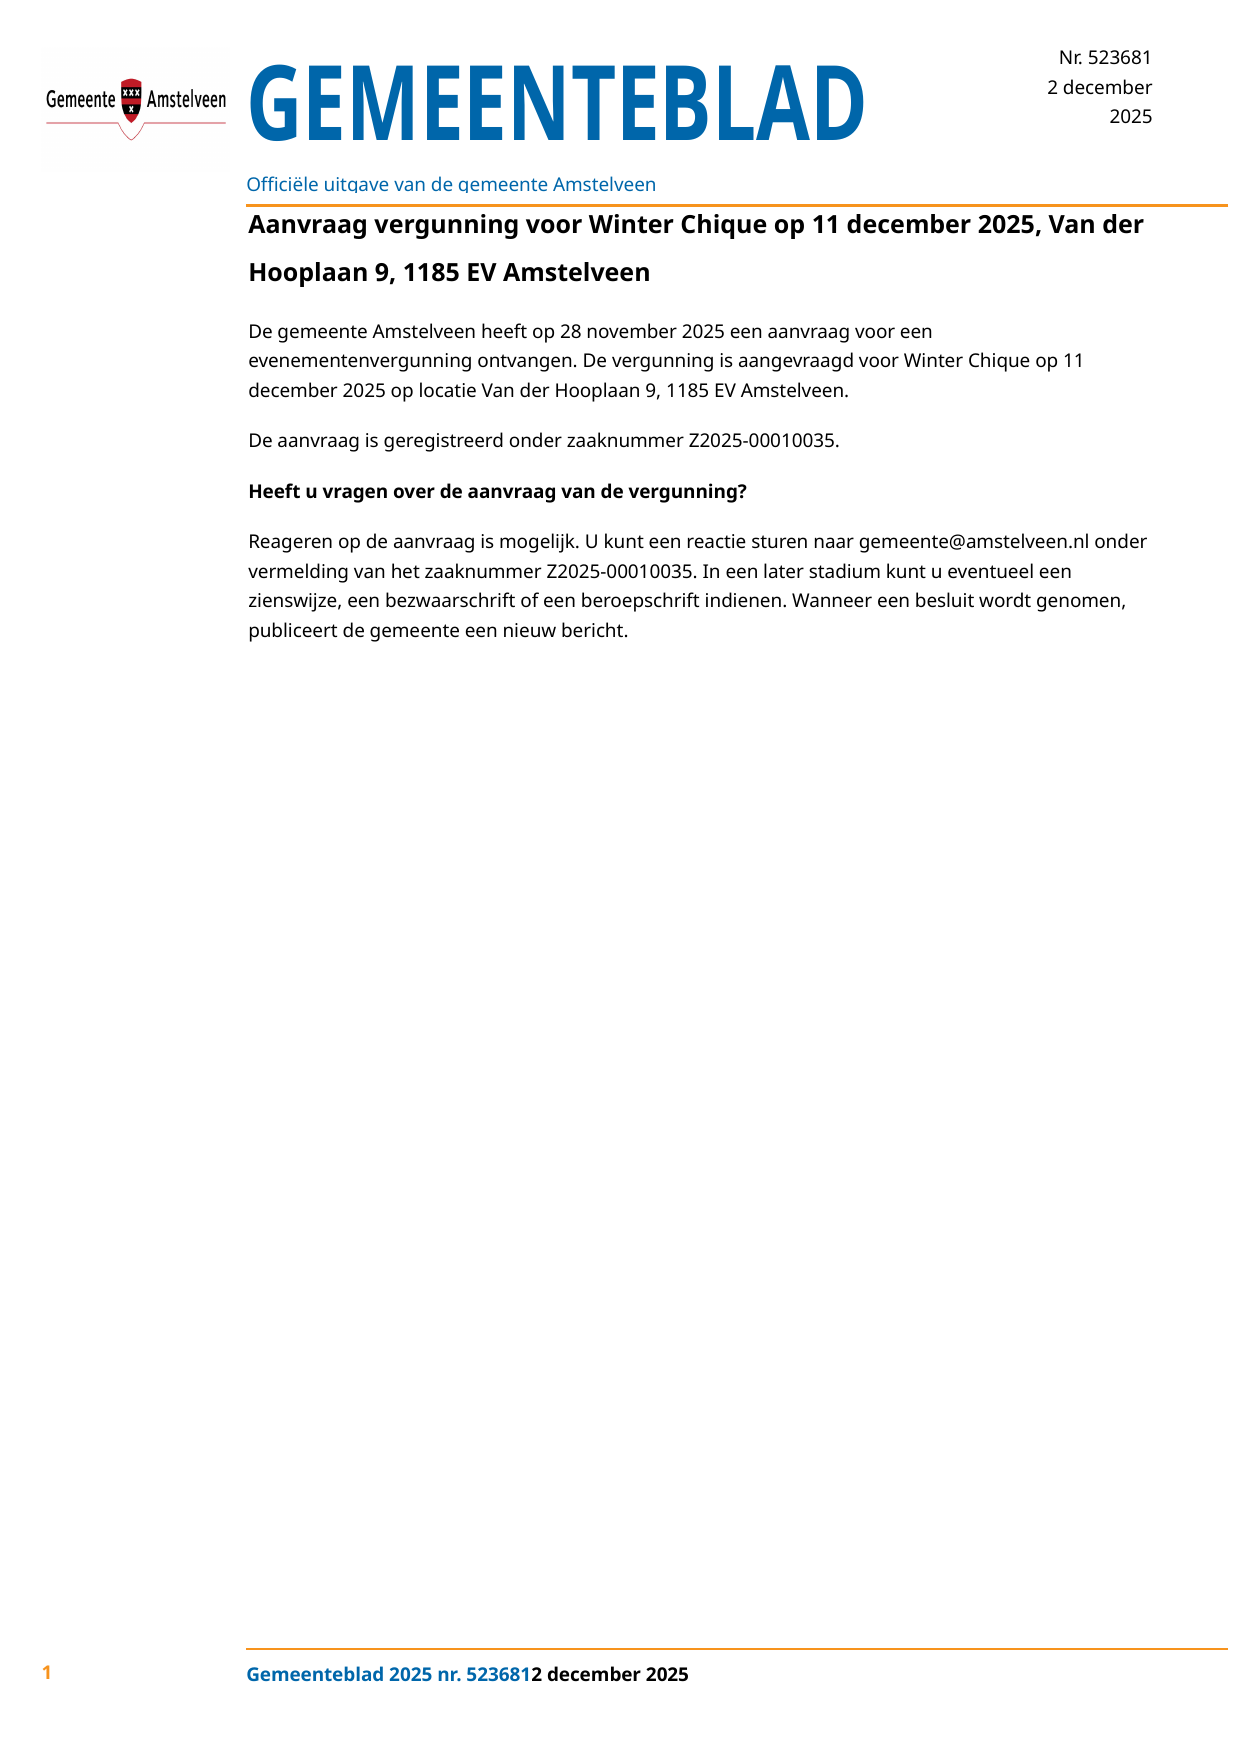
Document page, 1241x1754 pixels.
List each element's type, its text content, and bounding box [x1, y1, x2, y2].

text Aanvraag vergunning voor Winter Chique op 11 december 2025, Van der Hooplaan 9, 1185 EV Amstelveen [248, 207, 1152, 288]
text Heeft u vragen over de aanvraag van de vergunning? [248, 478, 1152, 504]
text De gemeente Amstelveen heeft op 28 november 2025 een aanvraag voor een evenementenvergunning ontvangen. De vergunning is aangevraagd voor Winter Chique op 11 december 2025 op locatie Van der Hooplaan 9, 1185 EV Amstelveen. [248, 318, 1152, 403]
text Reageren op de aanvraag is mogelijk. U kunt een reactie sturen naar gemeente@amstelveen.nl onder vermelding van het zaaknummer Z2025-00010035. In een later stadium kunt u eventueel een zienswijze, een bezwaarschrift of een beroepschrift indienen. Wanneer een besluit wordt genomen, publiceert de gemeente een nieuw bericht. [248, 528, 1152, 643]
text De aanvraag is geregistreerd onder zaaknummer Z2025-00010035. [248, 427, 1152, 453]
picture [41, 47, 231, 172]
